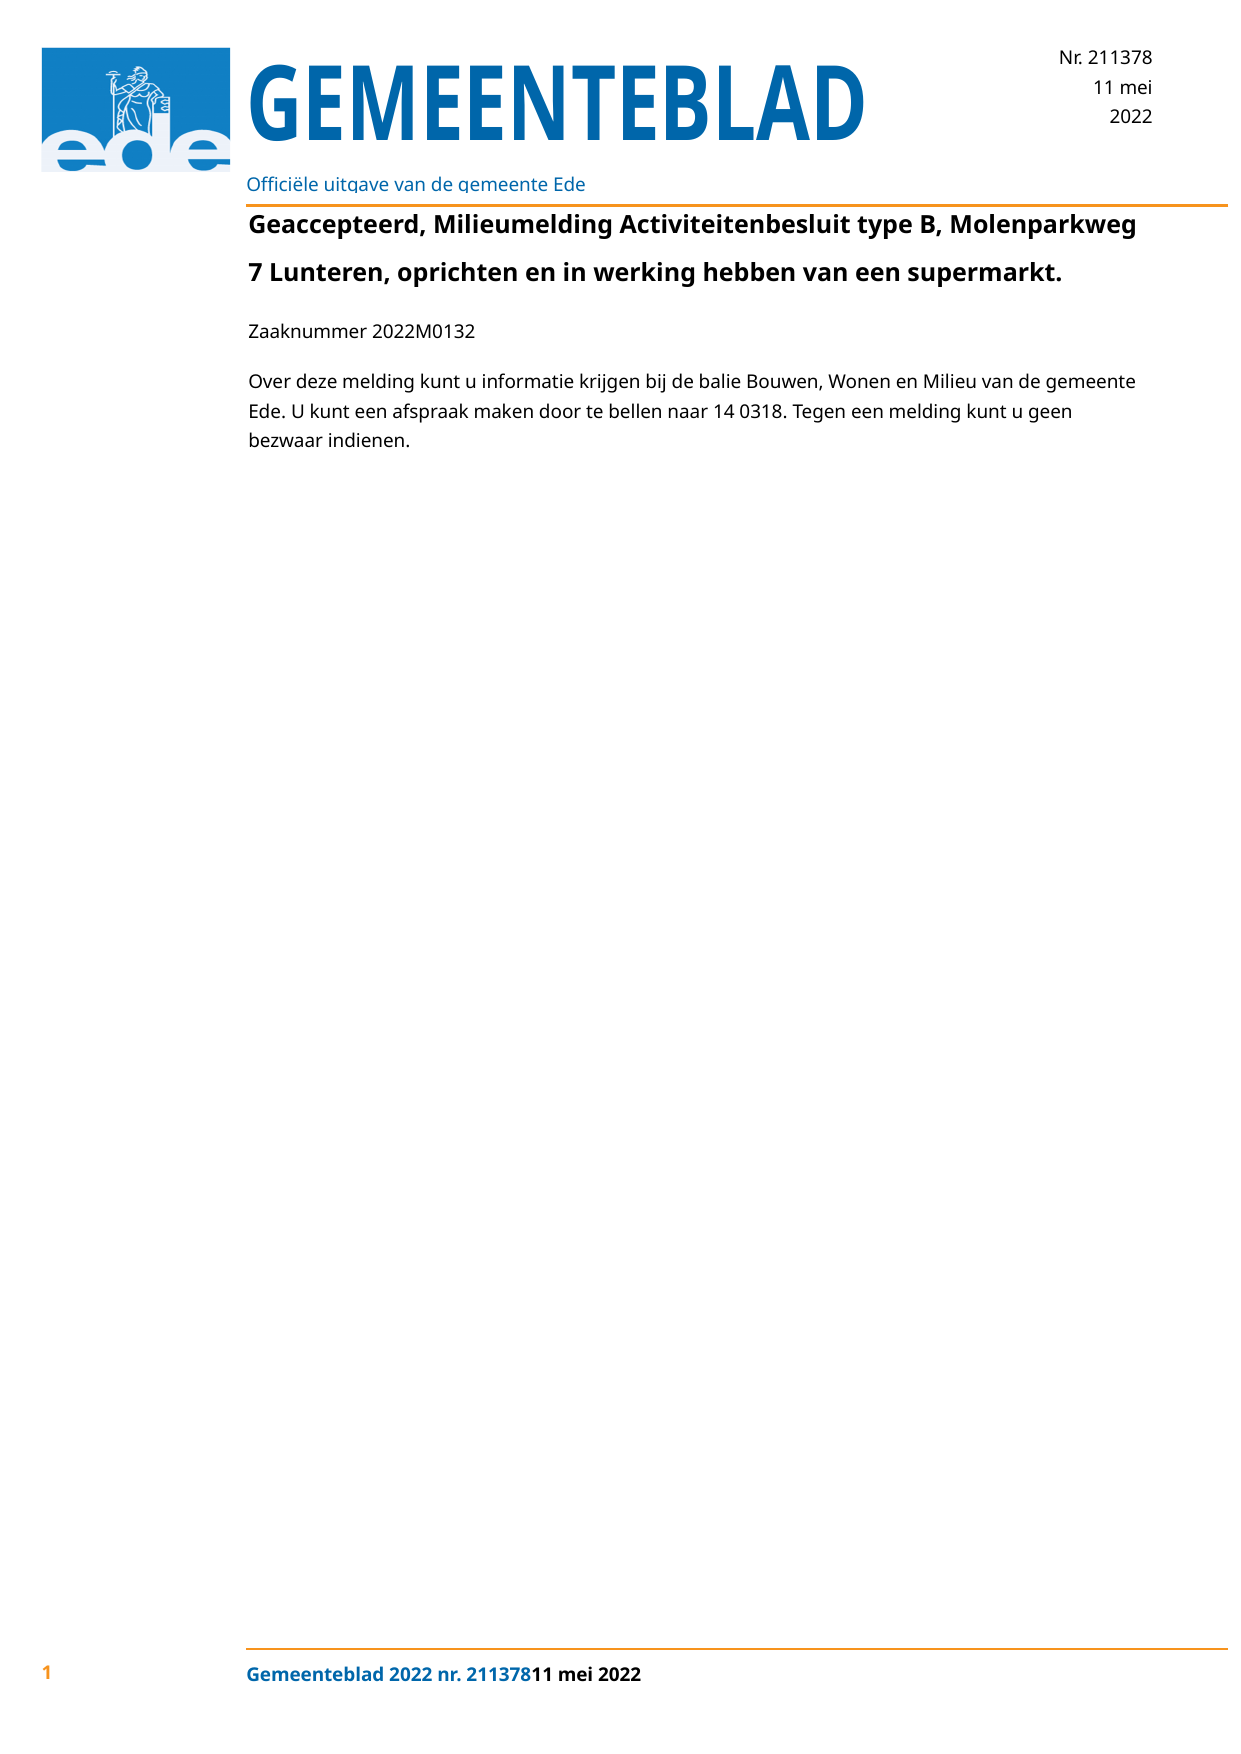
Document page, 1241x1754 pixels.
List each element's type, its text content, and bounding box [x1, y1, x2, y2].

text Geaccepteerd, Milieumelding Activiteitenbesluit type B, Molenparkweg 7 Lunteren, oprichten en in werking hebben van een supermarkt. [248, 207, 1152, 288]
picture [41, 47, 231, 172]
text Over deze melding kunt u informatie krijgen bij de balie Bouwen, Wonen en Milieu van de gemeente Ede. U kunt een afspraak maken door te bellen naar 14 0318. Tegen een melding kunt u geen bezwaar indienen. [248, 368, 1152, 453]
text Zaaknummer 2022M0132 [248, 318, 1152, 344]
